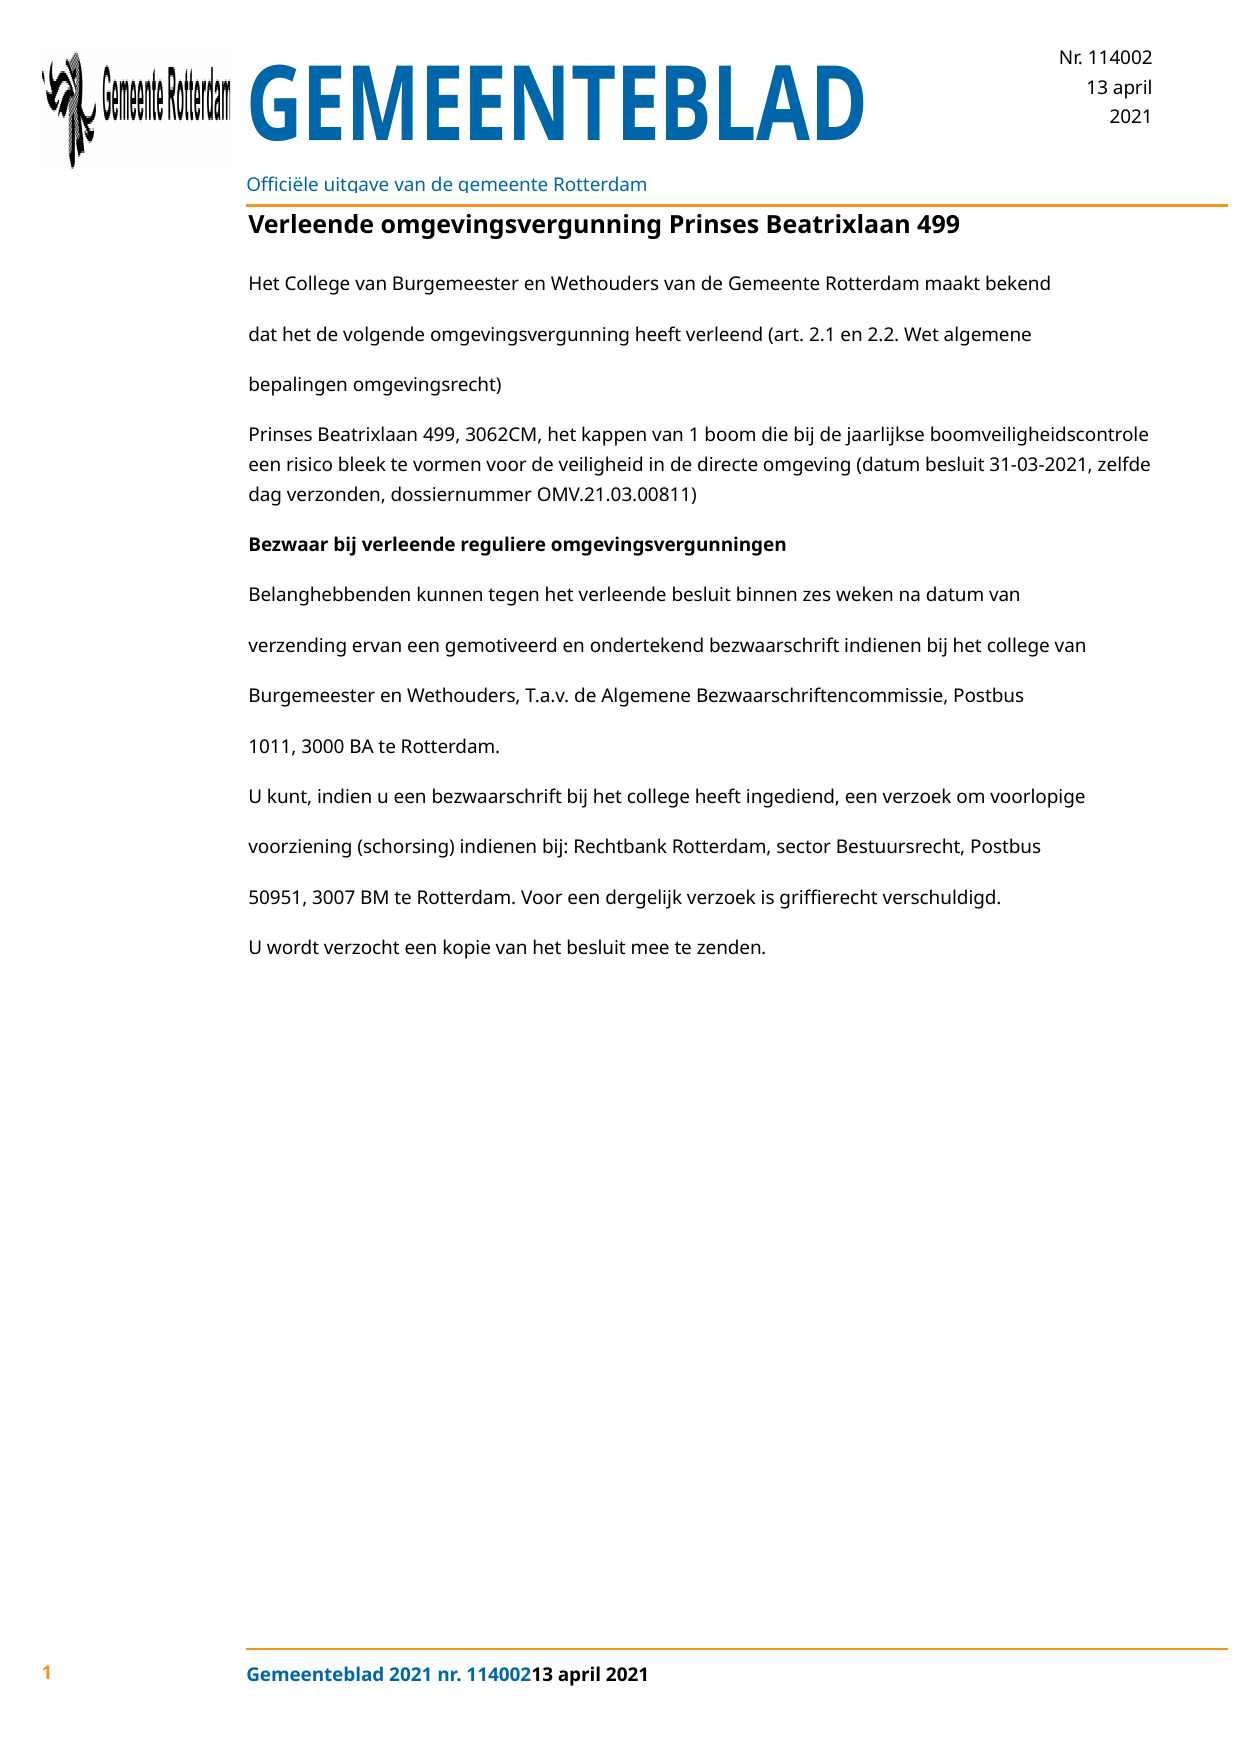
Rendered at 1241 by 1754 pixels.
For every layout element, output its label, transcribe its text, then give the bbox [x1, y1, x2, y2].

text U wordt verzocht een kopie van het besluit mee te zenden. [248, 934, 1152, 960]
picture [41, 47, 231, 172]
text Verleende omgevingsvergunning Prinses Beatrixlaan 499 [248, 207, 1152, 241]
text Burgemeester en Wethouders, T.a.v. de Algemene Bezwaarschriftencommissie, Postbus [248, 682, 1152, 708]
text voorziening (schorsing) indienen bij: Rechtbank Rotterdam, sector Bestuursrecht, Postbus [248, 834, 1152, 859]
text U kunt, indien u een bezwaarschrift bij het college heeft ingediend, een verzoek om voorlopige [248, 783, 1152, 809]
text Het College van Burgemeester en Wethouders van de Gemeente Rotterdam maakt bekend [248, 270, 1152, 296]
text 1011, 3000 BA te Rotterdam. [248, 733, 1152, 758]
text 50951, 3007 BM te Rotterdam. Voor een dergelijk verzoek is griffierecht verschuldigd. [248, 884, 1152, 910]
text Prinses Beatrixlaan 499, 3062CM, het kappen van 1 boom die bij de jaarlijkse boomveiligheidscontrole een risico bleek te vormen voor de veiligheid in de directe omgeving (datum besluit 31-03-2021, zelfde dag verzonden, dossiernummer OMV.21.03.00811) [248, 422, 1152, 506]
text bepalingen omgevingsrecht) [248, 371, 1152, 397]
text verzending ervan een gemotiveerd en ondertekend bezwaarschrift indienen bij het college van [248, 632, 1152, 658]
text dat het de volgende omgevingsvergunning heeft verleend (art. 2.1 en 2.2. Wet algemene [248, 321, 1152, 346]
text Bezwaar bij verleende reguliere omgevingsvergunningen [248, 531, 1152, 557]
text Belanghebbenden kunnen tegen het verleende besluit binnen zes weken na datum van [248, 582, 1152, 607]
